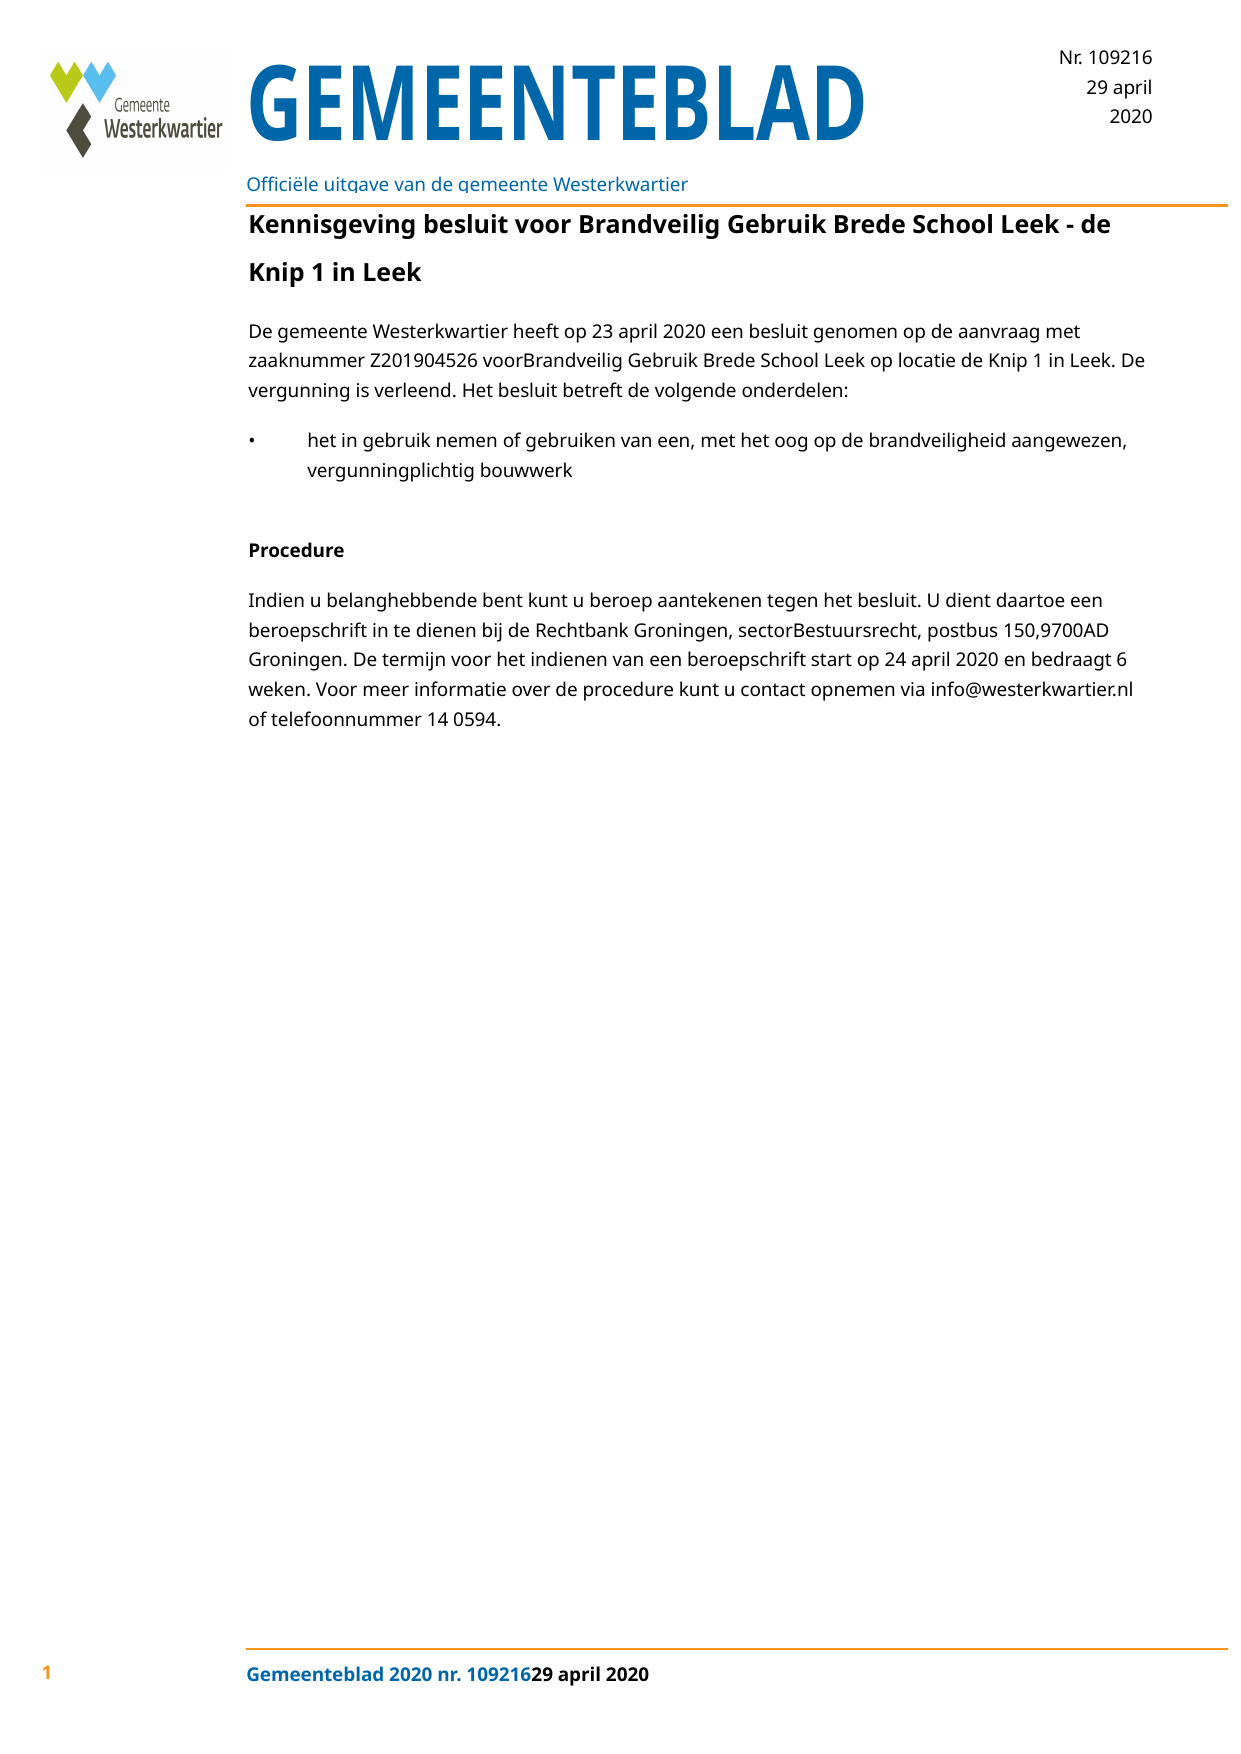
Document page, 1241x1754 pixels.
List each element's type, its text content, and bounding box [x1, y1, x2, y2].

text Indien u belanghebbende bent kunt u beroep aantekenen tegen het besluit. U dient daartoe een beroepschrift in te dienen bij de Rechtbank Groningen, sectorBestuursrecht, postbus 150,9700AD Groningen. De termijn voor het indienen van een beroepschrift start op 24 april 2020 en bedraagt 6 weken. Voor meer informatie over de procedure kunt u contact opnemen via info@westerkwartier.nl of telefoonnummer 14 0594. [248, 587, 1152, 732]
text De gemeente Westerkwartier heeft op 23 april 2020 een besluit genomen op de aanvraag met zaaknummer Z201904526 voorBrandveilig Gebruik Brede School Leek op locatie de Knip 1 in Leek. De vergunning is verleend. Het besluit betreft de volgende onderdelen: [248, 318, 1152, 403]
text Kennisgeving besluit voor Brandveilig Gebruik Brede School Leek - de Knip 1 in Leek [248, 207, 1152, 288]
list het in gebruik nemen of gebruiken van een, met het oog op de brandveiligheid aangewezen, vergunningplichtig bouwwerk [248, 427, 1152, 483]
picture [41, 47, 231, 172]
text Procedure [248, 537, 1152, 563]
